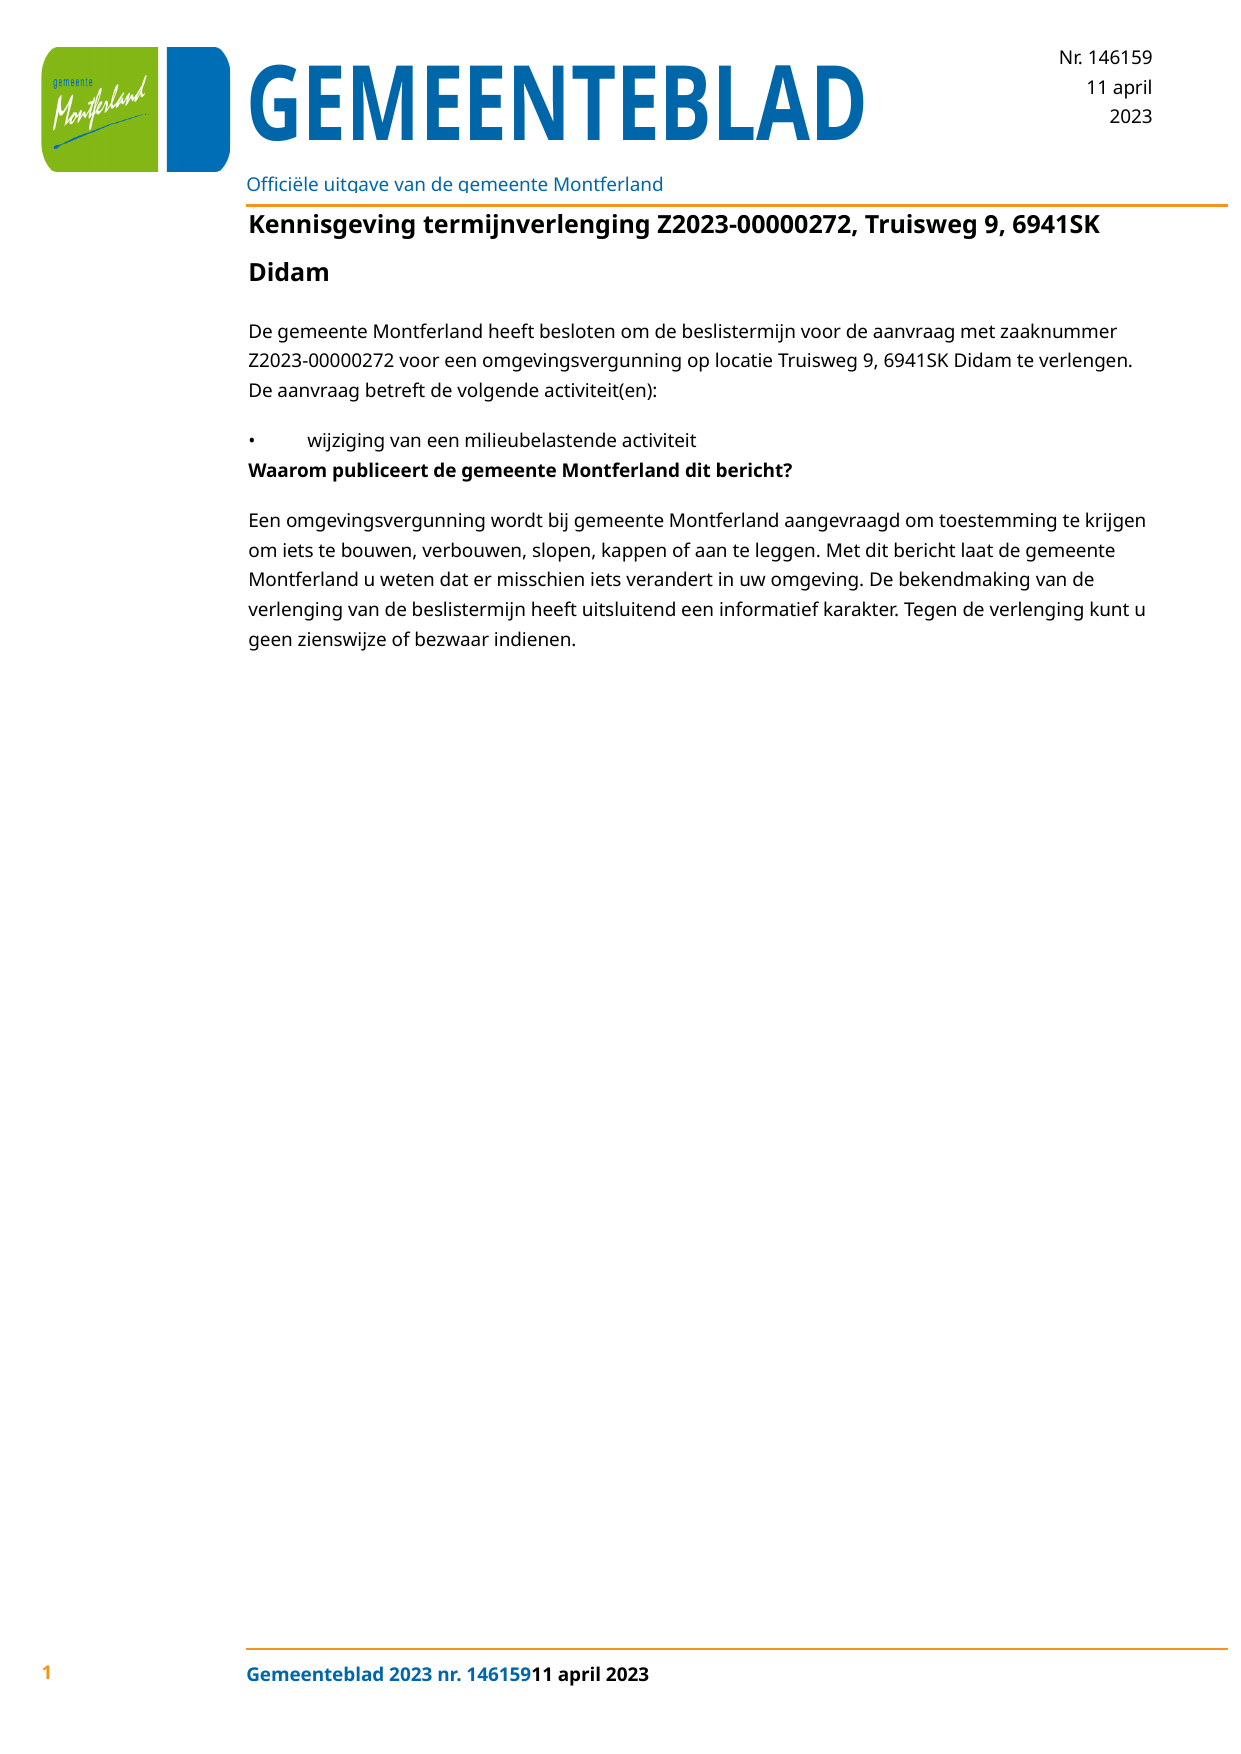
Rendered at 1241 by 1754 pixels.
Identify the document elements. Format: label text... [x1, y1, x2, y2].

picture [41, 47, 231, 172]
text De gemeente Montferland heeft besloten om de beslistermijn voor de aanvraag met zaaknummer Z2023-00000272 voor een omgevingsvergunning op locatie Truisweg 9, 6941SK Didam te verlengen. De aanvraag betreft de volgende activiteit(en): [248, 318, 1152, 403]
text Waarom publiceert de gemeente Montferland dit bericht? [248, 457, 1152, 483]
list wijziging van een milieubelastende activiteit [248, 427, 1152, 453]
text Een omgevingsvergunning wordt bij gemeente Montferland aangevraagd om toestemming te krijgen om iets te bouwen, verbouwen, slopen, kappen of aan te leggen. Met dit bericht laat de gemeente Montferland u weten dat er misschien iets verandert in uw omgeving. De bekendmaking van de verlenging van de beslistermijn heeft uitsluitend een informatief karakter. Tegen de verlenging kunt u geen zienswijze of bezwaar indienen. [248, 507, 1152, 652]
text Kennisgeving termijnverlenging Z2023-00000272, Truisweg 9, 6941SK Didam [248, 207, 1152, 288]
